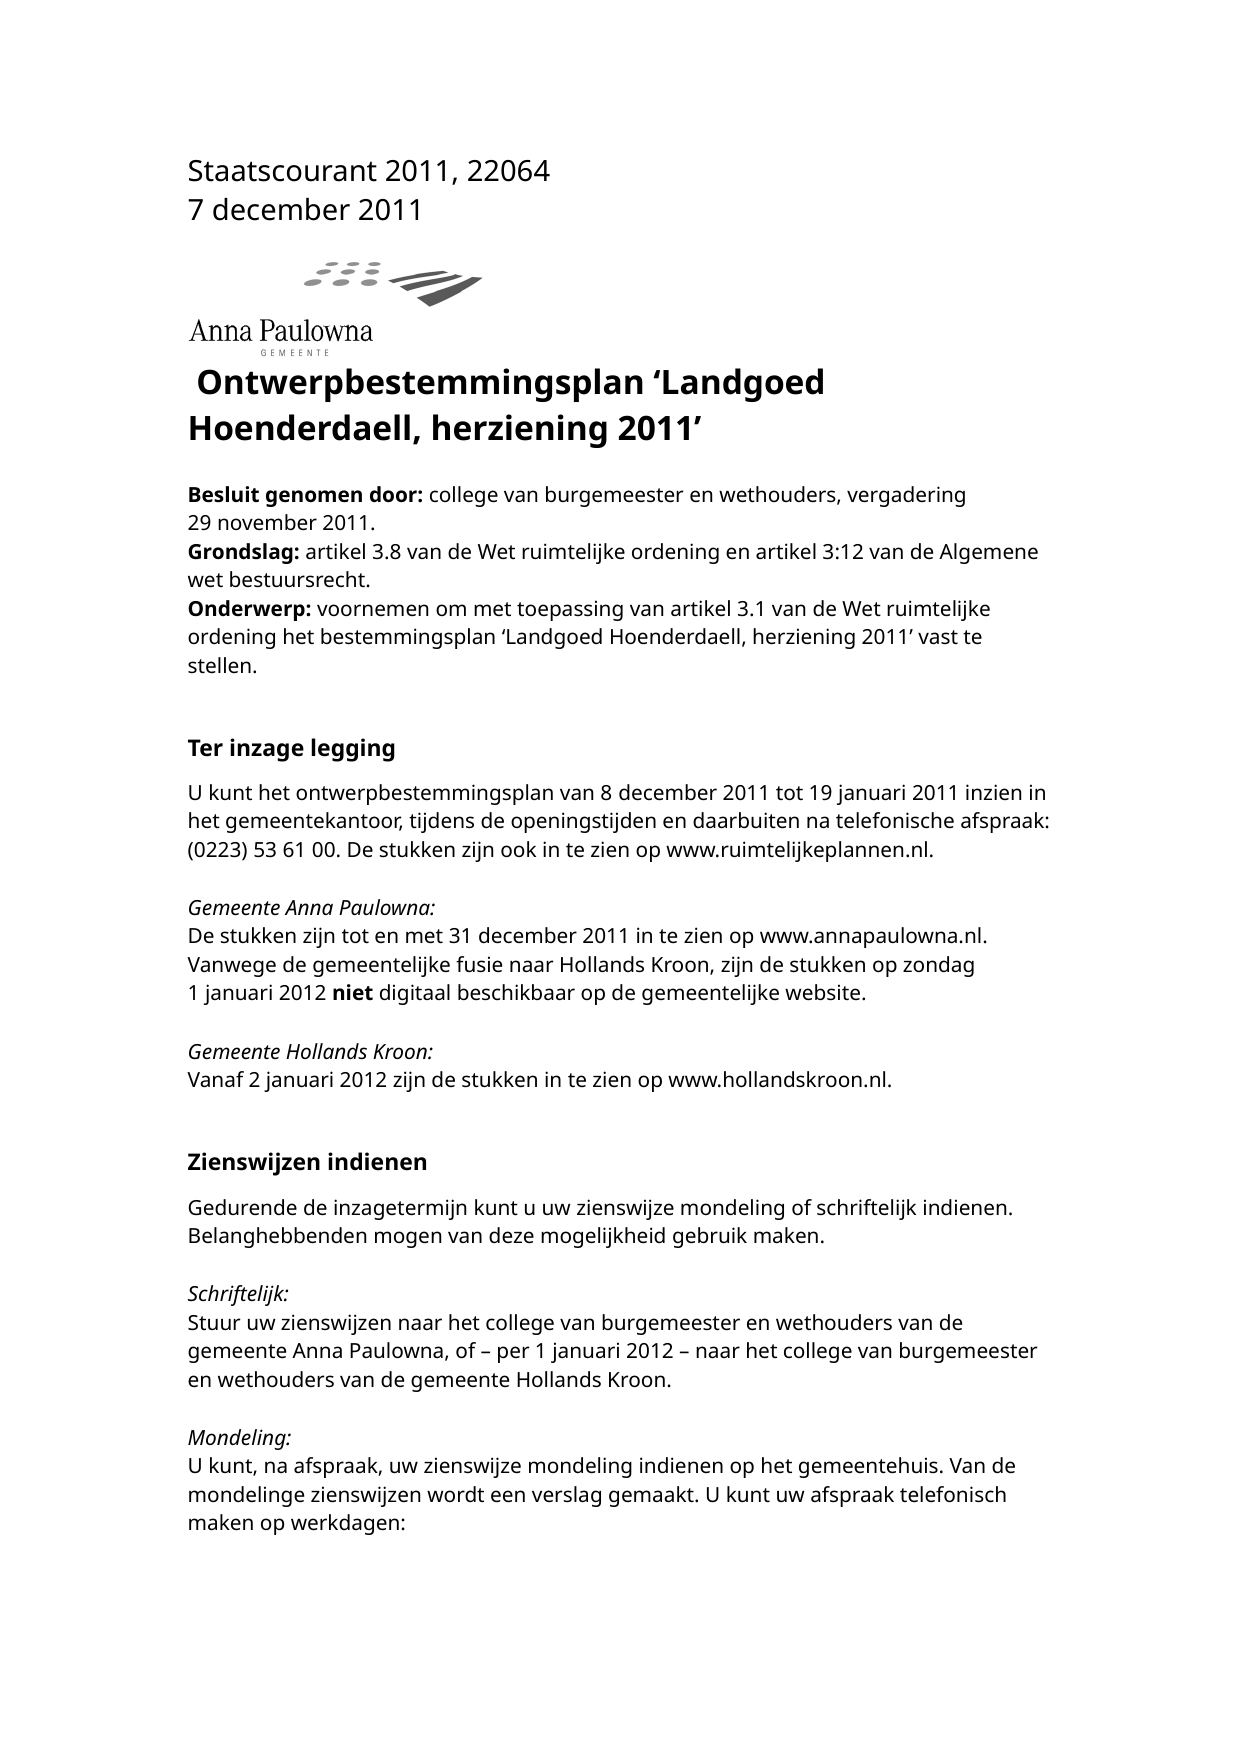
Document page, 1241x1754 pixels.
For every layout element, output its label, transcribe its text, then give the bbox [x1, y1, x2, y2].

text Grondslag: artikel 3.8 van de Wet ruimtelijke ordening en artikel 3:12 van de Algemene wet bestuursrecht. [187, 537, 1053, 594]
text Mondeling: [187, 1423, 1053, 1452]
text Staatscourant 2011, 22064 [187, 150, 1053, 190]
text 7 december 2011 [187, 190, 1053, 229]
text Onderwerp: voornemen om met toepassing van artikel 3.1 van de Wet ruimtelijke ordening het bestemmingsplan ‘Landgoed Hoenderdaell, herziening 2011’ vast te stellen. [187, 594, 1053, 679]
text Stuur uw zienswijzen naar het college van burgemeester en wethouders van de gemeente Anna Paulowna, of – per 1 januari 2012 – naar het college van burgemeester en wethouders van de gemeente Hollands Kroon. [187, 1308, 1053, 1393]
subtitle Zienswijzen indienen [187, 1146, 1053, 1178]
subtitle Ontwerpbestemmingsplan ‘Landgoed Hoenderdaell, herziening 2011’ [187, 271, 1053, 450]
text Besluit genomen door: college van burgemeester en wethouders, vergadering 29 november 2011. [187, 480, 1053, 537]
text U kunt het ontwerpbestemmingsplan van 8 december 2011 tot 19 januari 2011 inzien in het gemeentekantoor, tijdens de openingstijden en daarbuiten na telefonische afspraak: (0223) 53 61 00. De stukken zijn ook in te zien op www.ruimtelijkeplannen.nl. [187, 778, 1053, 863]
text De stukken zijn tot en met 31 december 2011 in te zien op www.annapaulowna.nl. Vanwege de gemeentelijke fusie naar Hollands Kroon, zijn de stukken op zondag 1 januari 2012 niet digitaal beschikbaar op de gemeentelijke website. [187, 922, 1053, 1007]
text Gemeente Anna Paulowna: [187, 893, 1053, 922]
text Vanaf 2 januari 2012 zijn de stukken in te zien op www.hollandskroon.nl. [187, 1065, 1053, 1094]
text Gedurende de inzagetermijn kunt u uw zienswijze mondeling of schriftelijk indienen. Belanghebbenden mogen van deze mogelijkheid gebruik maken. [187, 1193, 1053, 1249]
text Gemeente Hollands Kroon: [187, 1037, 1053, 1065]
text Schriftelijk: [187, 1279, 1053, 1308]
text U kunt, na afspraak, uw zienswijze mondeling indienen op het gemeentehuis. Van de mondelinge zienswijzen wordt een verslag gemaakt. U kunt uw afspraak telefonisch maken op werkdagen: [187, 1452, 1053, 1537]
picture [187, 258, 484, 359]
subtitle Ter inzage legging [187, 732, 1053, 763]
